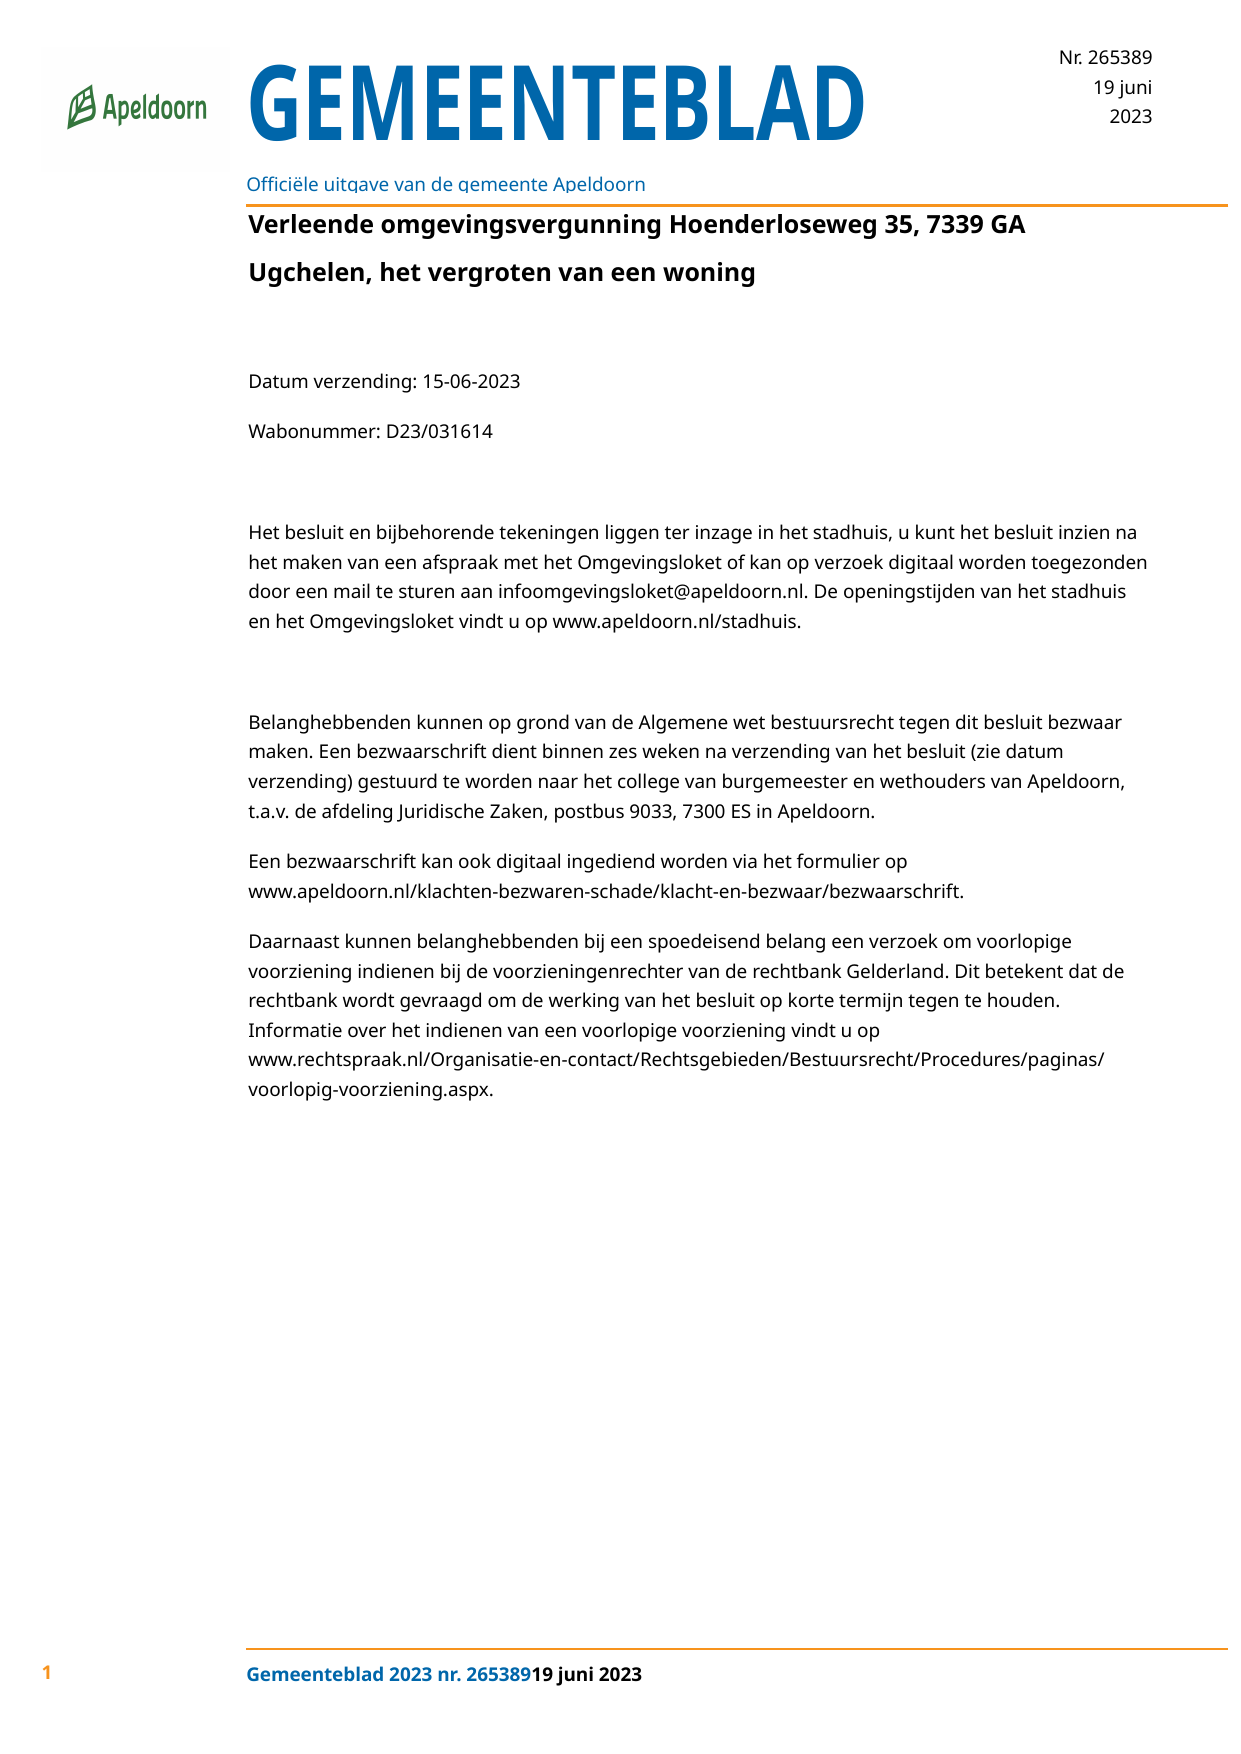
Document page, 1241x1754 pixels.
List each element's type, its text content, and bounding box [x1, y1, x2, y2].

text Belanghebbenden kunnen op grond van de Algemene wet bestuursrecht tegen dit besluit bezwaar maken. Een bezwaarschrift dient binnen zes weken na verzending van het besluit (zie datum verzending) gestuurd te worden naar het college van burgemeester en wethouders van Apeldoorn, t.a.v. de afdeling Juridische Zaken, postbus 9033, 7300 ES in Apeldoorn. [248, 709, 1152, 824]
text Datum verzending: 15-06-2023 [248, 368, 1152, 394]
text Verleende omgevingsvergunning Hoenderloseweg 35, 7339 GA Ugchelen, het vergroten van een woning [248, 207, 1152, 288]
text Een bezwaarschrift kan ook digitaal ingediend worden via het formulier op www.apeldoorn.nl/klachten-bezwaren-schade/klacht-en-bezwaar/bezwaarschrift. [248, 848, 1152, 904]
text Daarnaast kunnen belanghebbenden bij een spoedeisend belang een verzoek om voorlopige voorziening indienen bij de voorzieningenrechter van de rechtbank Gelderland. Dit betekent dat de rechtbank wordt gevraagd om de werking van het besluit op korte termijn tegen te houden. Informatie over het indienen van een voorlopige voorziening vindt u op www.rechtspraak.nl/Organisatie-en-contact/Rechtsgebieden/Bestuursrecht/Procedures/paginas/voorlopig-voorziening.aspx. [248, 928, 1152, 1102]
picture [41, 47, 231, 172]
text Het besluit en bijbehorende tekeningen liggen ter inzage in het stadhuis, u kunt het besluit inzien na het maken van een afspraak met het Omgevingsloket of kan op verzoek digitaal worden toegezonden door een mail te sturen aan infoomgevingsloket@apeldoorn.nl. De openingstijden van het stadhuis en het Omgevingsloket vindt u op www.apeldoorn.nl/stadhuis. [248, 519, 1152, 634]
text Wabonummer: D23/031614 [248, 419, 1152, 444]
